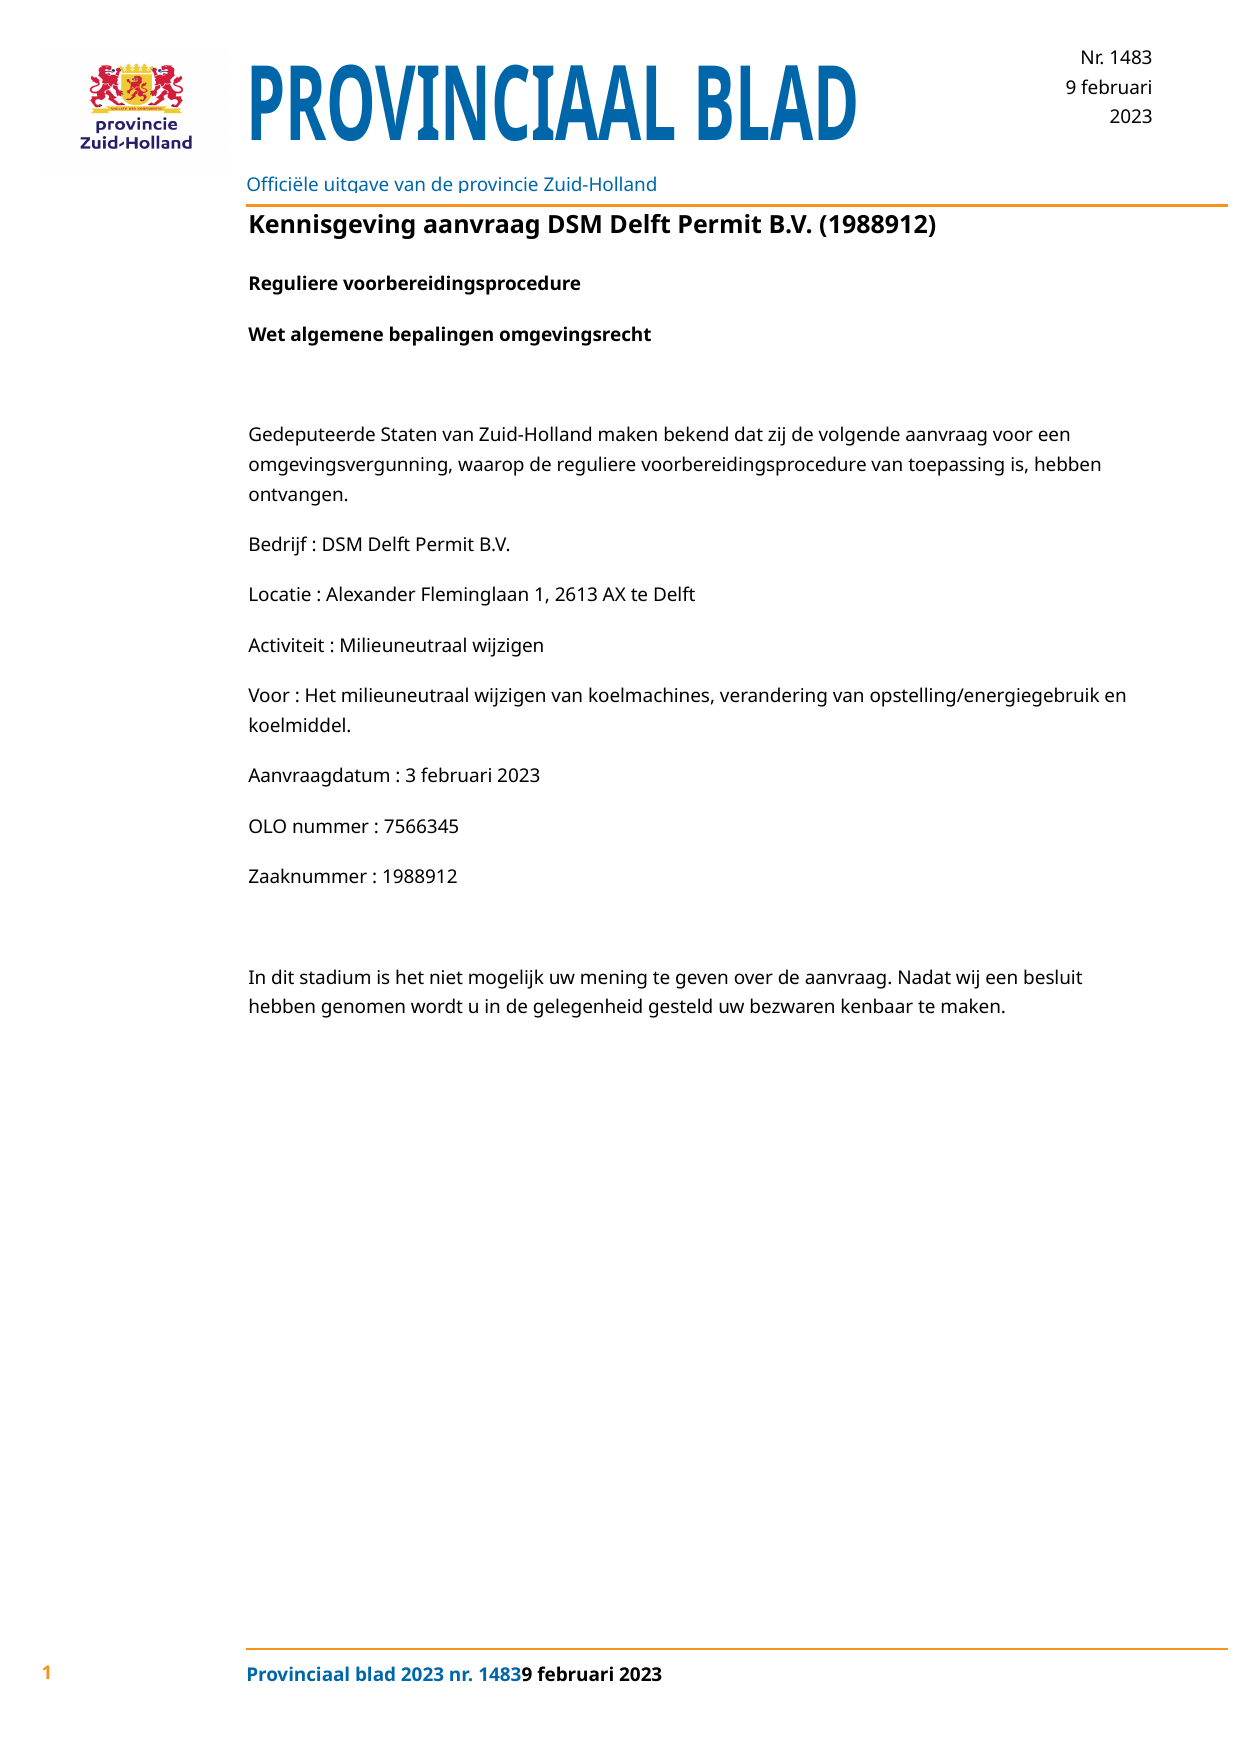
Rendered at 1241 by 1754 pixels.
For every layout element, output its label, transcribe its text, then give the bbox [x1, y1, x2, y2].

text Kennisgeving aanvraag DSM Delft Permit B.V. (1988912) [248, 207, 1152, 241]
text Voor : Het milieuneutraal wijzigen van koelmachines, verandering van opstelling/energiegebruik en koelmiddel. [248, 682, 1152, 738]
text Zaaknummer : 1988912 [248, 863, 1152, 889]
text Locatie : Alexander Fleminglaan 1, 2613 AX te Delft [248, 582, 1152, 607]
picture [41, 47, 231, 172]
text Aanvraagdatum : 3 februari 2023 [248, 762, 1152, 788]
text In dit stadium is het niet mogelijk uw mening te geven over de aanvraag. Nadat wij een besluit hebben genomen wordt u in de gelegenheid gesteld uw bezwaren kenbaar te maken. [248, 964, 1152, 1019]
text Reguliere voorbereidingsprocedure [248, 270, 1152, 296]
text Wet algemene bepalingen omgevingsrecht [248, 321, 1152, 346]
text Gedeputeerde Staten van Zuid-Holland maken bekend dat zij de volgende aanvraag voor een omgevingsvergunning, waarop de reguliere voorbereidingsprocedure van toepassing is, hebben ontvangen. [248, 422, 1152, 506]
text OLO nummer : 7566345 [248, 813, 1152, 838]
text Activiteit : Milieuneutraal wijzigen [248, 632, 1152, 658]
text Bedrijf : DSM Delft Permit B.V. [248, 531, 1152, 557]
